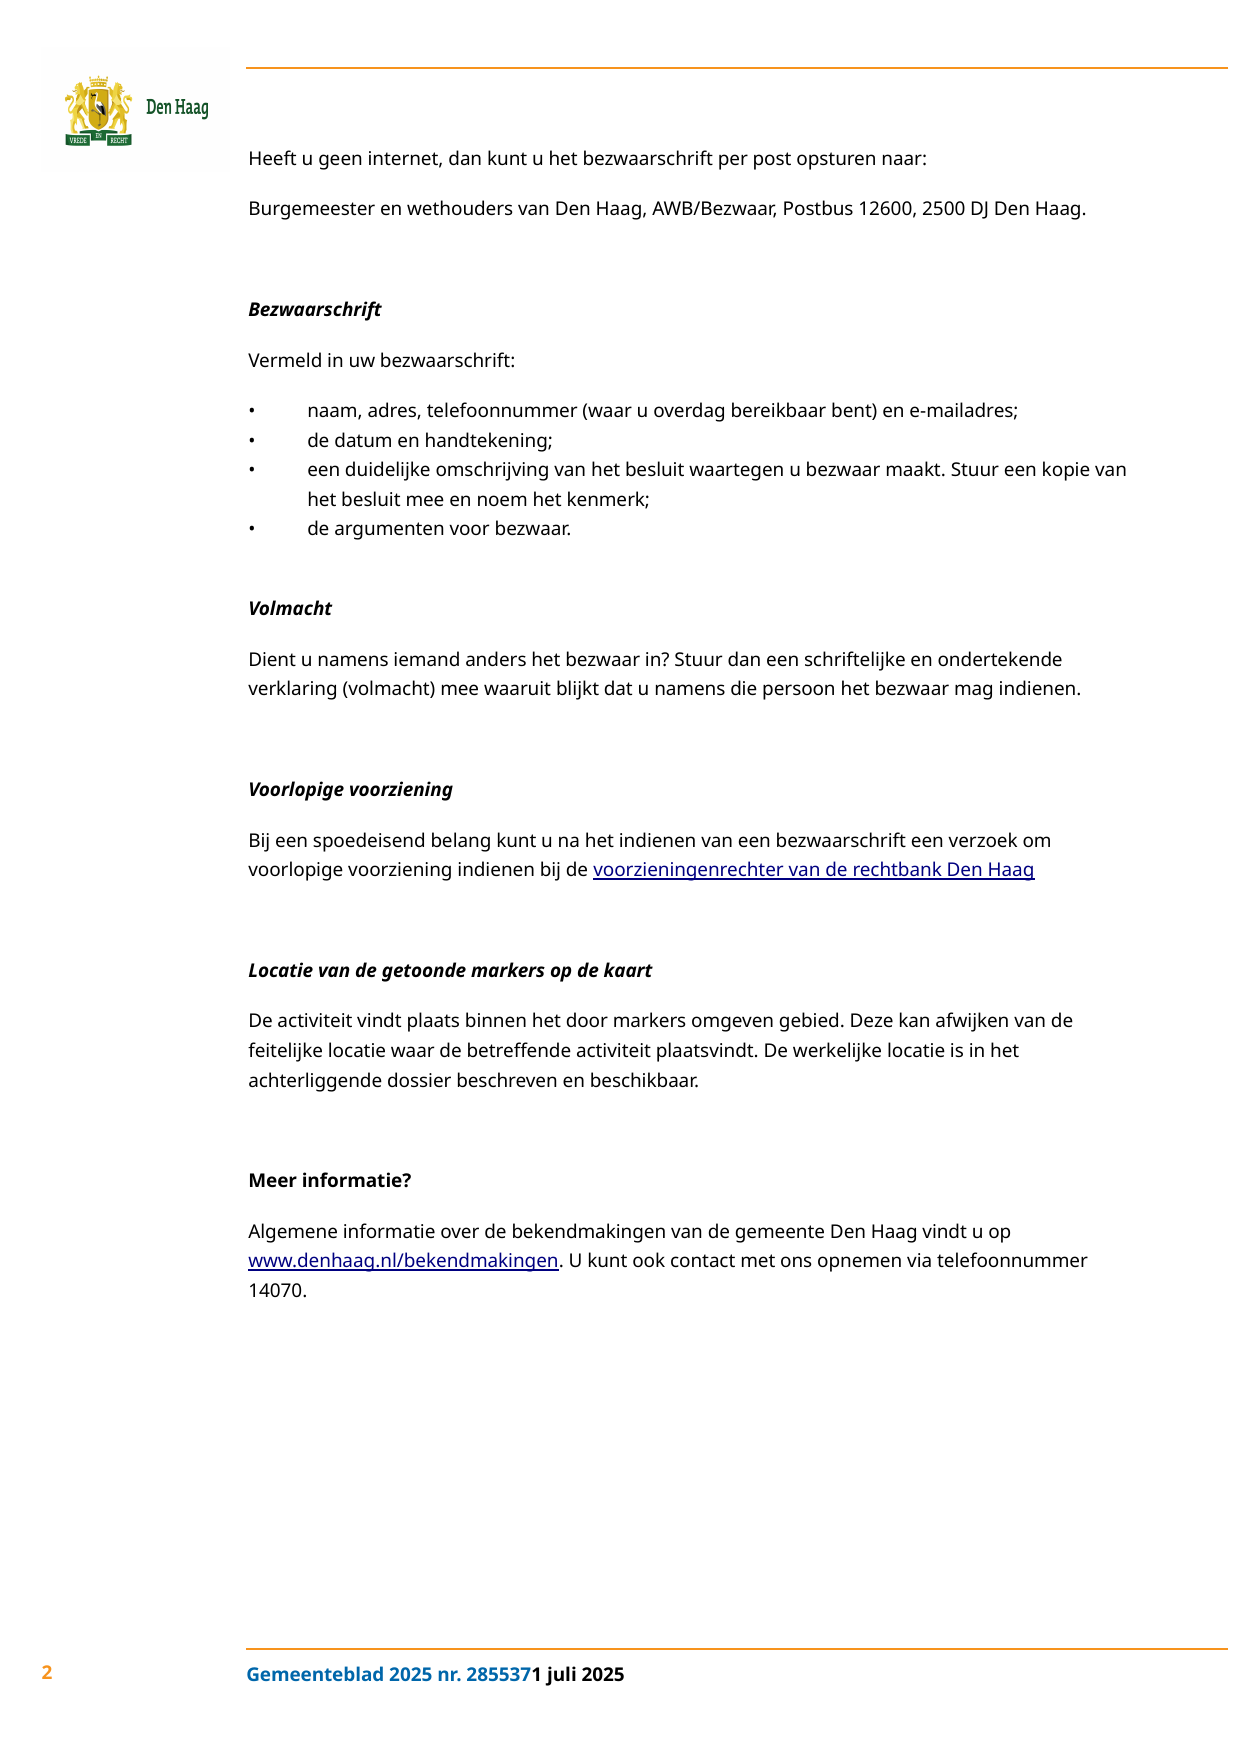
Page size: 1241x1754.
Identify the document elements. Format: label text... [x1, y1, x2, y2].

text Heeft u geen internet, dan kunt u het bezwaarschrift per post opsturen naar: [248, 145, 1152, 171]
text Volmacht [248, 596, 1152, 621]
list de argumenten voor bezwaar. [248, 516, 1152, 541]
text Algemene informatie over de bekendmakingen van de gemeente Den Haag vindt u op www.denhaag.nl/bekendmakingen. U kunt ook contact met ons opnemen via telefoonnummer 14070. [248, 1218, 1152, 1303]
text Burgemeester en wethouders van Den Haag, AWB/Bezwaar, Postbus 12600, 2500 DJ Den Haag. [248, 196, 1152, 221]
list een duidelijke omschrijving van het besluit waartegen u bezwaar maakt. Stuur een kopie van het besluit mee en noem het kenmerk; [248, 456, 1152, 512]
picture [41, 47, 231, 172]
text Locatie van de getoonde markers op de kaart [248, 957, 1152, 983]
list de datum en handtekening; [248, 427, 1152, 453]
text Voorlopige voorziening [248, 776, 1152, 802]
list naam, adres, telefoonnummer (waar u overdag bereikbaar bent) en e-mailadres; [248, 397, 1152, 423]
text Vermeld in uw bezwaarschrift: [248, 347, 1152, 373]
text Bij een spoedeisend belang kunt u na het indienen van een bezwaarschrift een verzoek om voorlopige voorziening indienen bij de voorzieningenrechter van de rechtbank Den Haag [248, 827, 1152, 882]
text Meer informatie? [248, 1168, 1152, 1193]
text De activiteit vindt plaats binnen het door markers omgeven gebied. Deze kan afwijken van de feitelijke locatie waar de betreffende activiteit plaatsvindt. De werkelijke locatie is in het achterliggende dossier beschreven en beschikbaar. [248, 1008, 1152, 1093]
text Bezwaarschrift [248, 296, 1152, 322]
text Dient u namens iemand anders het bezwaar in? Stuur dan een schriftelijke en ondertekende verklaring (volmacht) mee waaruit blijkt dat u namens die persoon het bezwaar mag indienen. [248, 646, 1152, 701]
